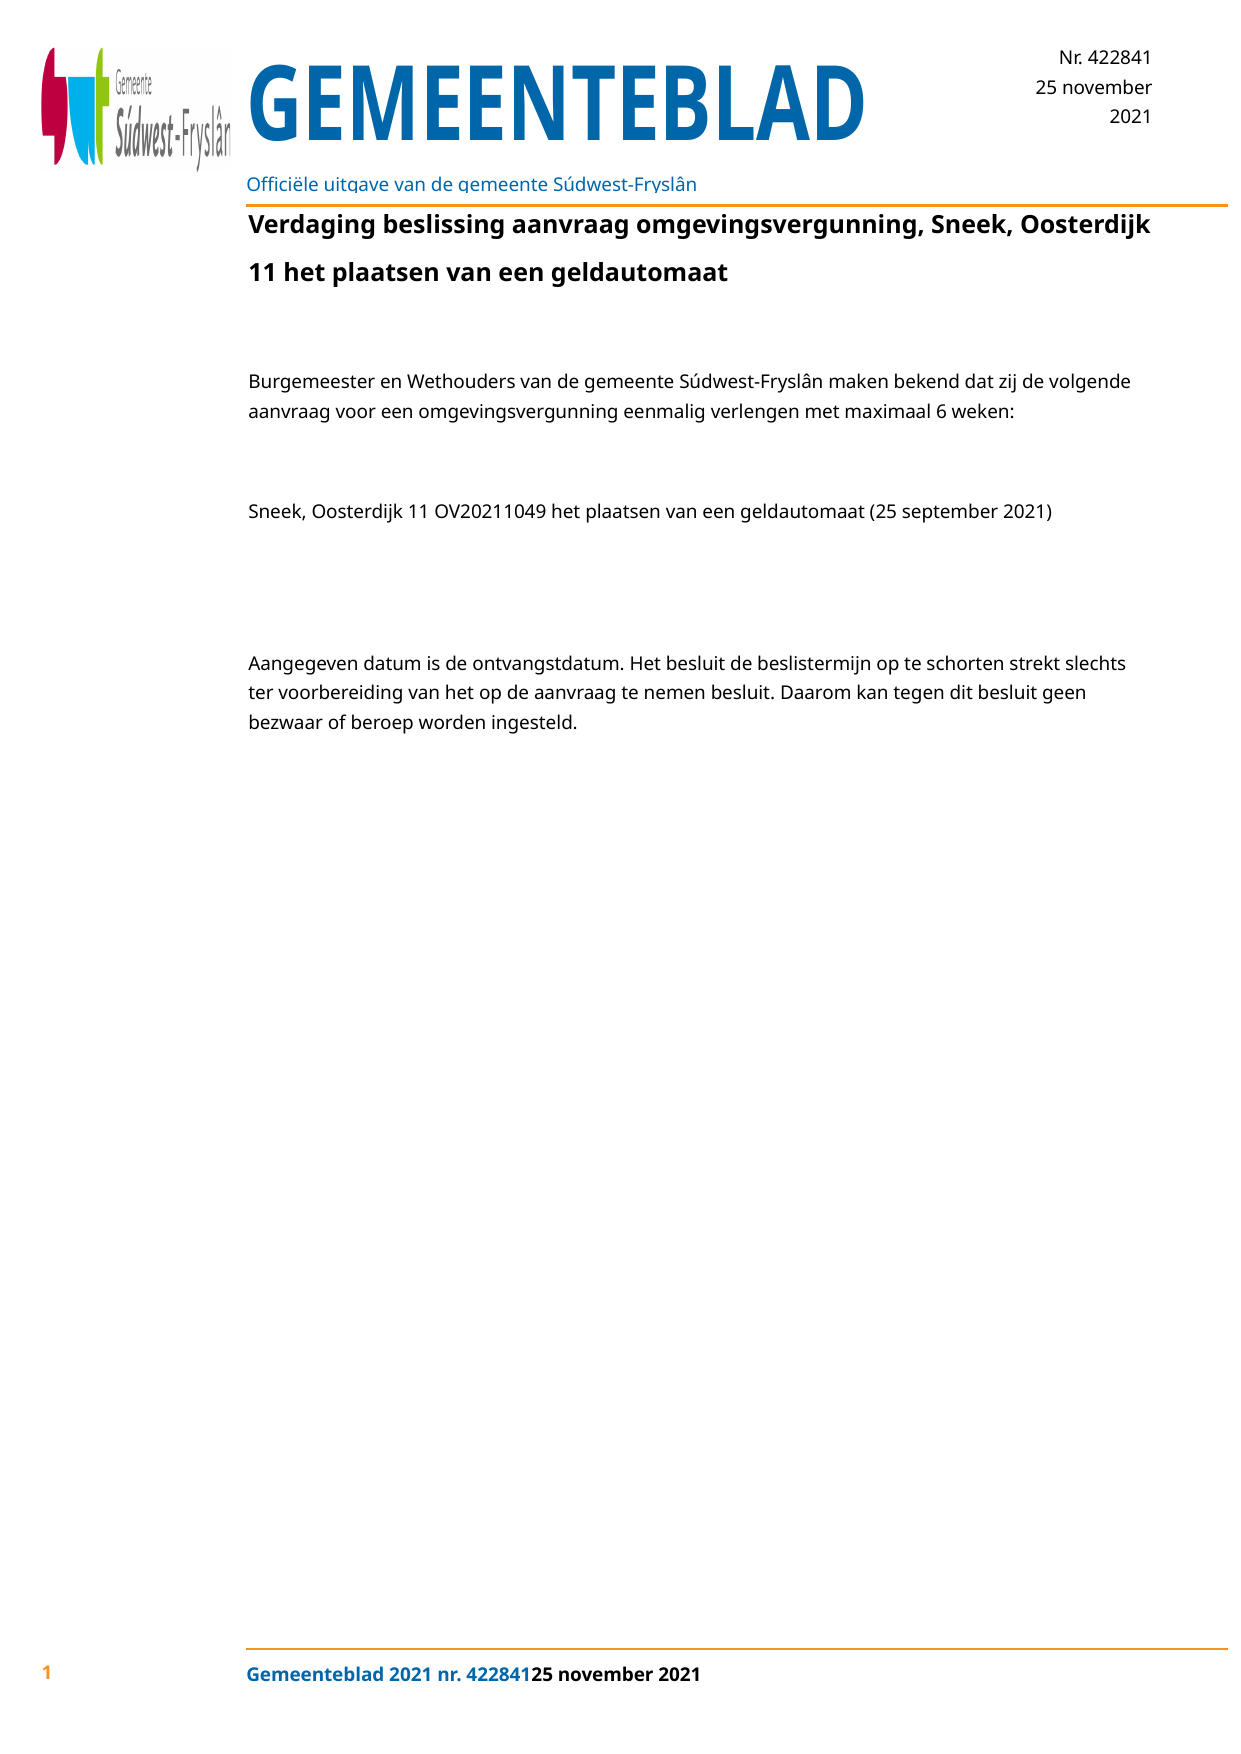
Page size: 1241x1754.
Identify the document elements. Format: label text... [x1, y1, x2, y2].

text Aangegeven datum is de ontvangstdatum. Het besluit de beslistermijn op te schorten strekt slechts ter voorbereiding van het op de aanvraag te nemen besluit. Daarom kan tegen dit besluit geen bezwaar of beroep worden ingesteld. [248, 650, 1152, 735]
text Sneek, Oosterdijk 11 OV20211049 het plaatsen van een geldautomaat (25 september 2021) [248, 499, 1152, 524]
text Burgemeester en Wethouders van de gemeente Súdwest-Fryslân maken bekend dat zij de volgende aanvraag voor een omgevingsvergunning eenmalig verlengen met maximaal 6 weken: [248, 368, 1152, 424]
picture [41, 47, 231, 172]
text Verdaging beslissing aanvraag omgevingsvergunning, Sneek, Oosterdijk 11 het plaatsen van een geldautomaat [248, 207, 1152, 288]
